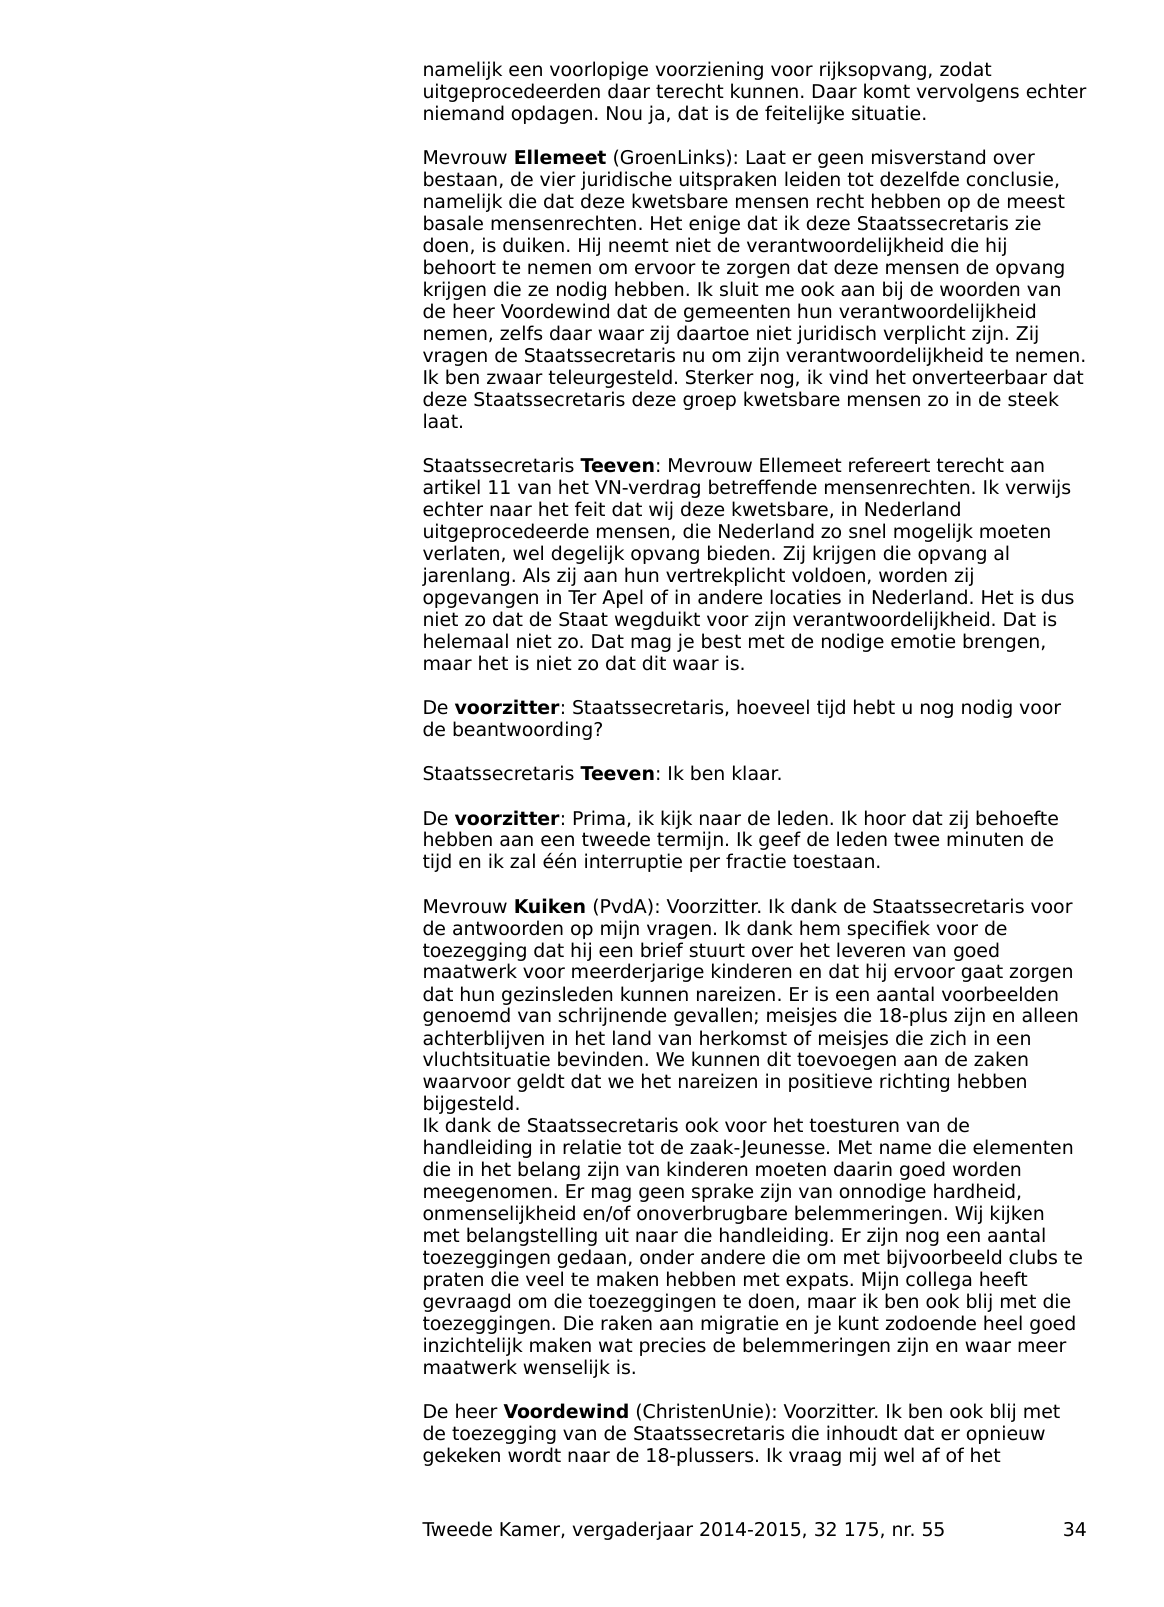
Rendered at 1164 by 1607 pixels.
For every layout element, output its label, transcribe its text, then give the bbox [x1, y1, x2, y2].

text De voorzitter: Prima, ik kijk naar de leden. Ik hoor dat zij behoefte hebben aan een tweede termijn. Ik geef de leden twee minuten de tijd en ik zal één interruptie per fractie toestaan. [422, 807, 1087, 873]
text namelijk een voorlopige voorziening voor rijksopvang, zodat uitgeprocedeerden daar terecht kunnen. Daar komt vervolgens echter niemand opdagen. Nou ja, dat is de feitelijke situatie. [422, 59, 1087, 125]
text Staatssecretaris Teeven: Ik ben klaar. [422, 763, 1087, 785]
text Mevrouw Ellemeet (GroenLinks): Laat er geen misverstand over bestaan, de vier juridische uitspraken leiden tot dezelfde conclusie, namelijk die dat deze kwetsbare mensen recht hebben op de meest basale mensenrechten. Het enige dat ik deze Staatssecretaris zie doen, is duiken. Hij neemt niet de verantwoordelijkheid die hij behoort te nemen om ervoor te zorgen dat deze mensen de opvang krijgen die ze nodig hebben. Ik sluit me ook aan bij de woorden van de heer Voordewind dat de gemeenten hun verantwoordelijkheid nemen, zelfs daar waar zij daartoe niet juridisch verplicht zijn. Zij vragen de Staatssecretaris nu om zijn verantwoordelijkheid te nemen. Ik ben zwaar teleurgesteld. Sterker nog, ik vind het onverteerbaar dat deze Staatssecretaris deze groep kwetsbare mensen zo in de steek laat. [422, 147, 1087, 433]
text De voorzitter: Staatssecretaris, hoeveel tijd hebt u nog nodig voor de beantwoording? [422, 697, 1087, 741]
text Staatssecretaris Teeven: Mevrouw Ellemeet refereert terecht aan artikel 11 van het VN-verdrag betreffende mensenrechten. Ik verwijs echter naar het feit dat wij deze kwetsbare, in Nederland uitgeprocedeerde mensen, die Nederland zo snel mogelijk moeten verlaten, wel degelijk opvang bieden. Zij krijgen die opvang al jarenlang. Als zij aan hun vertrekplicht voldoen, worden zij opgevangen in Ter Apel of in andere locaties in Nederland. Het is dus niet zo dat de Staat wegduikt voor zijn verantwoordelijkheid. Dat is helemaal niet zo. Dat mag je best met de nodige emotie brengen, maar het is niet zo dat dit waar is. [422, 455, 1087, 675]
text Ik dank de Staatssecretaris ook voor het toesturen van de handleiding in relatie tot de zaak-Jeunesse. Met name die elementen die in het belang zijn van kinderen moeten daarin goed worden meegenomen. Er mag geen sprake zijn van onnodige hardheid, onmenselijkheid en/of onoverbrugbare belemmeringen. Wij kijken met belangstelling uit naar die handleiding. Er zijn nog een aantal toezeggingen gedaan, onder andere die om met bijvoorbeeld clubs te praten die veel te maken hebben met expats. Mijn collega heeft gevraagd om die toezeggingen te doen, maar ik ben ook blij met die toezeggingen. Die raken aan migratie en je kunt zodoende heel goed inzichtelijk maken wat precies de belemmeringen zijn en waar meer maatwerk wenselijk is. [422, 1115, 1087, 1379]
text Mevrouw Kuiken (PvdA): Voorzitter. Ik dank de Staatssecretaris voor de antwoorden op mijn vragen. Ik dank hem specifiek voor de toezegging dat hij een brief stuurt over het leveren van goed maatwerk voor meerderjarige kinderen en dat hij ervoor gaat zorgen dat hun gezinsleden kunnen nareizen. Er is een aantal voorbeelden genoemd van schrijnende gevallen; meisjes die 18-plus zijn en alleen achterblijven in het land van herkomst of meisjes die zich in een vluchtsituatie bevinden. We kunnen dit toevoegen aan de zaken waarvoor geldt dat we het nareizen in positieve richting hebben bijgesteld. [422, 896, 1087, 1115]
text De heer Voordewind (ChristenUnie): Voorzitter. Ik ben ook blij met de toezegging van de Staatssecretaris die inhoudt dat er opnieuw gekeken wordt naar de 18-plussers. Ik vraag mij wel af of het [422, 1401, 1087, 1467]
